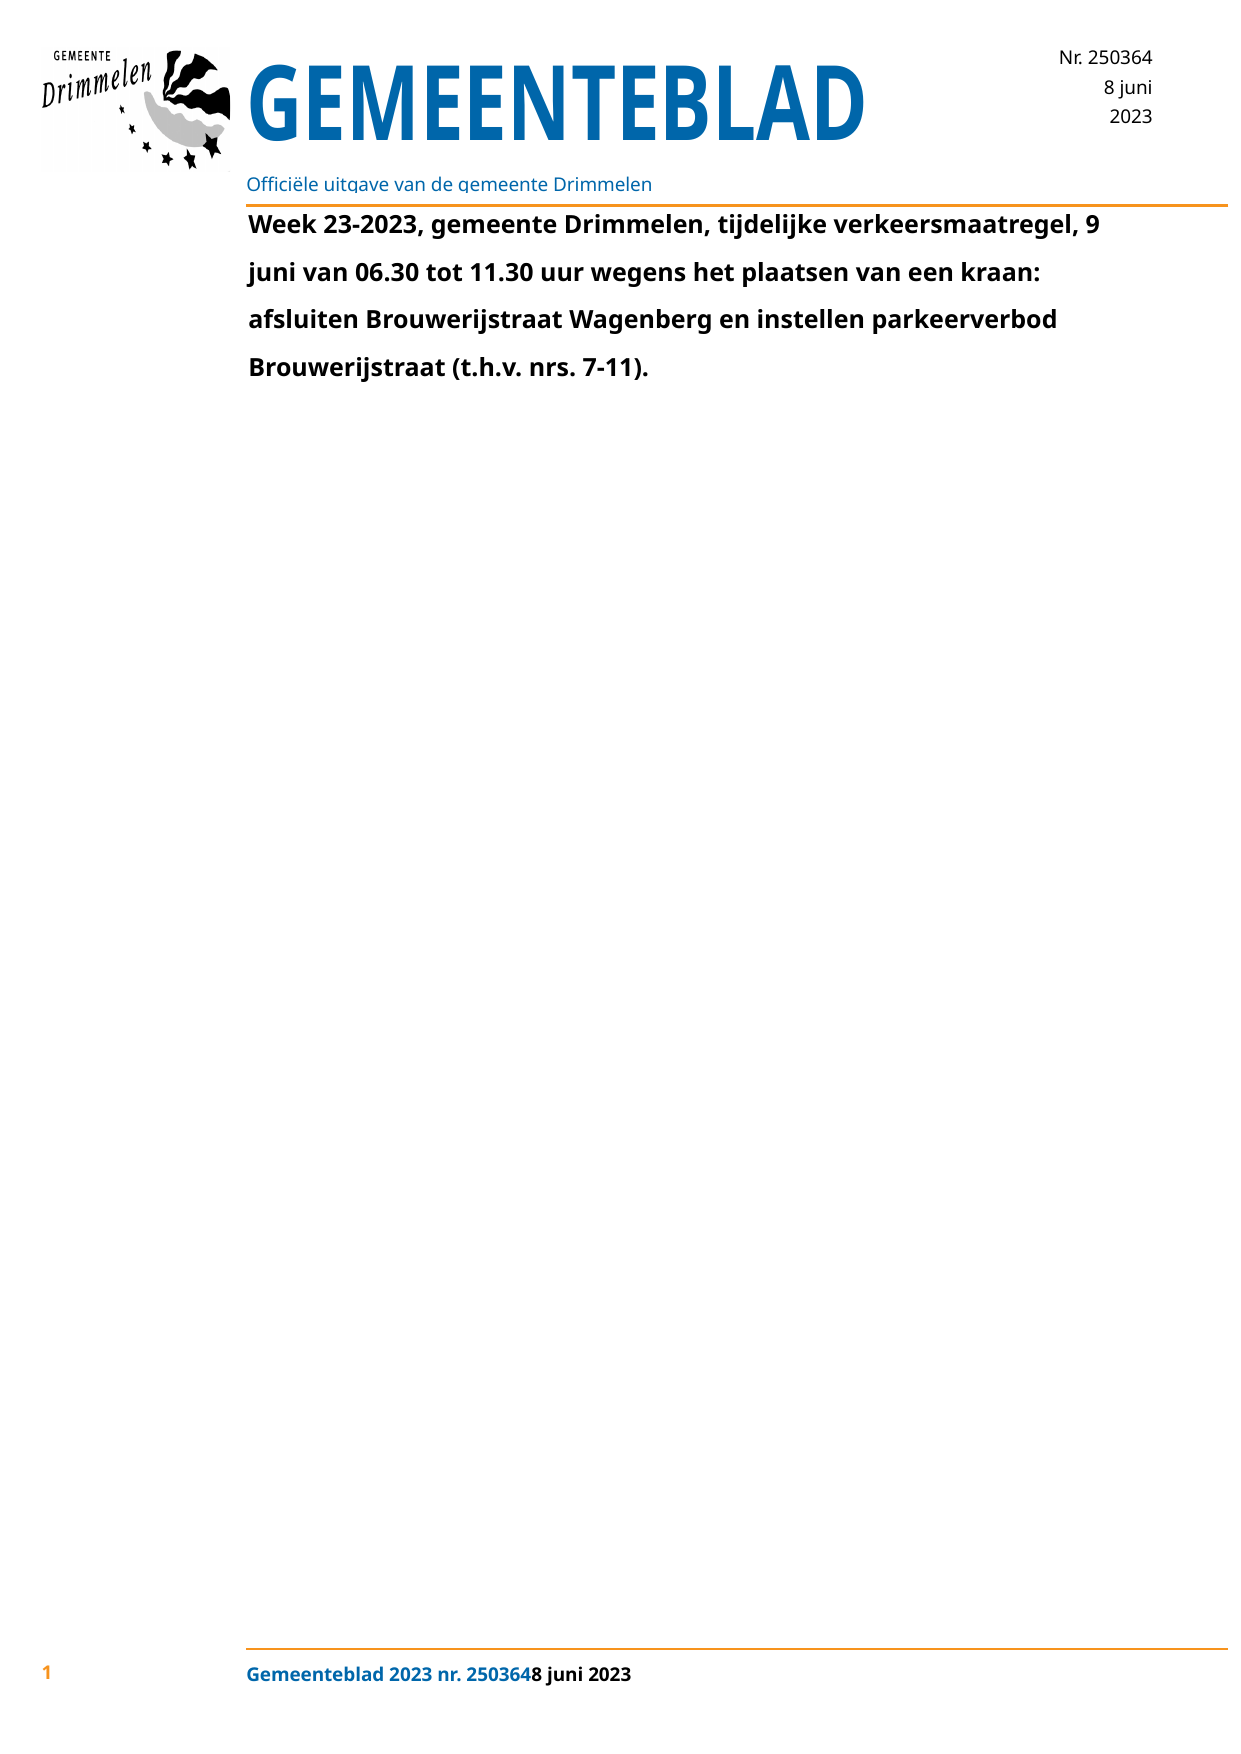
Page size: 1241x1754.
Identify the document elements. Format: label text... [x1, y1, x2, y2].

text Week 23-2023, gemeente Drimmelen, tijdelijke verkeersmaatregel, 9 juni van 06.30 tot 11.30 uur wegens het plaatsen van een kraan: afsluiten Brouwerijstraat Wagenberg en instellen parkeerverbod Brouwerijstraat (t.h.v. nrs. 7-11). [248, 207, 1152, 384]
picture [41, 47, 231, 172]
